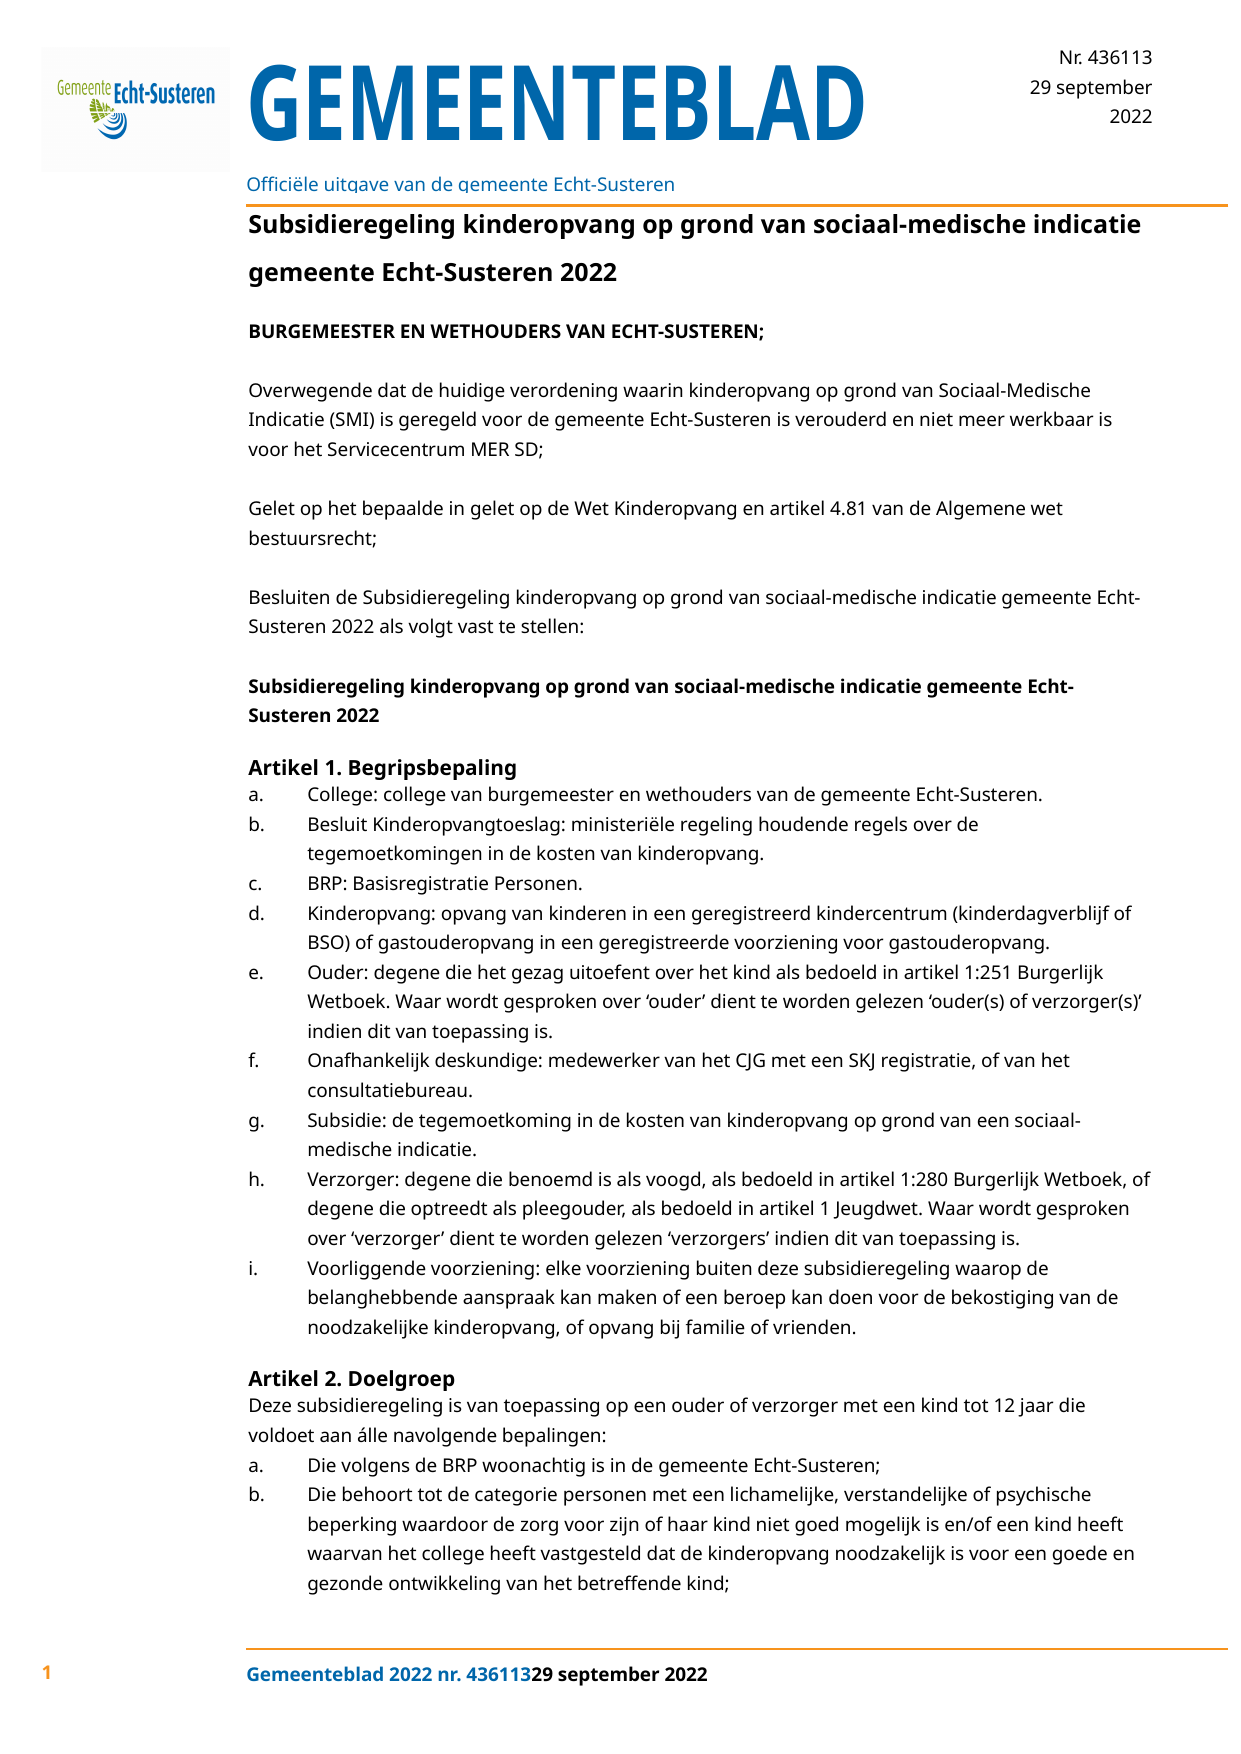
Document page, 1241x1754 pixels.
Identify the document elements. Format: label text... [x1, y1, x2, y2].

list Onafhankelijk deskundige: medewerker van het CJG met een SKJ registratie, of van het consultatiebureau. [248, 1048, 1152, 1103]
list Verzorger: degene die benoemd is als voogd, als bedoeld in artikel 1:280 Burgerlijk Wetboek, of degene die optreedt als pleegouder, als bedoeld in artikel 1 Jeugdwet. Waar wordt gesproken over ‘verzorger’ dient te worden gelezen ‘verzorgers’ indien dit van toepassing is. [248, 1166, 1152, 1251]
list BRP: Basisregistratie Personen. [248, 870, 1152, 896]
text BURGEMEESTER EN WETHOUDERS VAN ECHT-SUSTEREN; [248, 318, 1152, 344]
list Besluit Kinderopvangtoeslag: ministeriële regeling houdende regels over de tegemoetkomingen in de kosten van kinderopvang. [248, 811, 1152, 866]
picture [41, 47, 231, 172]
list Subsidie: de tegemoetkoming in de kosten van kinderopvang op grond van een sociaal-medische indicatie. [248, 1107, 1152, 1162]
list Voorliggende voorziening: elke voorziening buiten deze subsidieregeling waarop de belanghebbende aanspraak kan maken of een beroep kan doen voor de bekostiging van de noodzakelijke kinderopvang, of opvang bij familie of vrienden. [248, 1255, 1152, 1339]
text Overwegende dat de huidige verordening waarin kinderopvang op grond van Sociaal-Medische Indicatie (SMI) is geregeld voor de gemeente Echt-Susteren is verouderd en niet meer werkbaar is voor het Servicecentrum MER SD; [248, 377, 1152, 462]
text Artikel 2. Doelgroep [248, 1364, 1152, 1393]
text Subsidieregeling kinderopvang op grond van sociaal-medische indicatie gemeente Echt-Susteren 2022 [248, 207, 1152, 288]
text Besluiten de Subsidieregeling kinderopvang op grond van sociaal-medische indicatie gemeente Echt-Susteren 2022 als volgt vast te stellen: [248, 584, 1152, 639]
list Kinderopvang: opvang van kinderen in een geregistreerd kindercentrum (kinderdagverblijf of BSO) of gastouderopvang in een geregistreerde voorziening voor gastouderopvang. [248, 900, 1152, 955]
list Die behoort tot de categorie personen met een lichamelijke, verstandelijke of psychische beperking waardoor de zorg voor zijn of haar kind niet goed mogelijk is en/of een kind heeft waarvan het college heeft vastgesteld dat de kinderopvang noodzakelijk is voor een goede en gezonde ontwikkeling van het betreffende kind; [248, 1481, 1152, 1596]
text Deze subsidieregeling is van toepassing op een ouder of verzorger met een kind tot 12 jaar die voldoet aan álle navolgende bepalingen: [248, 1393, 1152, 1448]
text Gelet op het bepaalde in gelet op de Wet Kinderopvang en artikel 4.81 van de Algemene wet bestuursrecht; [248, 495, 1152, 551]
text Artikel 1. Begripsbepaling [248, 753, 1152, 781]
list Die volgens de BRP woonachtig is in de gemeente Echt-Susteren; [248, 1452, 1152, 1478]
list College: college van burgemeester en wethouders van de gemeente Echt-Susteren. [248, 781, 1152, 807]
text Subsidieregeling kinderopvang op grond van sociaal-medische indicatie gemeente Echt-Susteren 2022 [248, 673, 1152, 728]
list Ouder: degene die het gezag uitoefent over het kind als bedoeld in artikel 1:251 Burgerlijk Wetboek. Waar wordt gesproken over ‘ouder’ dient te worden gelezen ‘ouder(s) of verzorger(s)’ indien dit van toepassing is. [248, 959, 1152, 1044]
